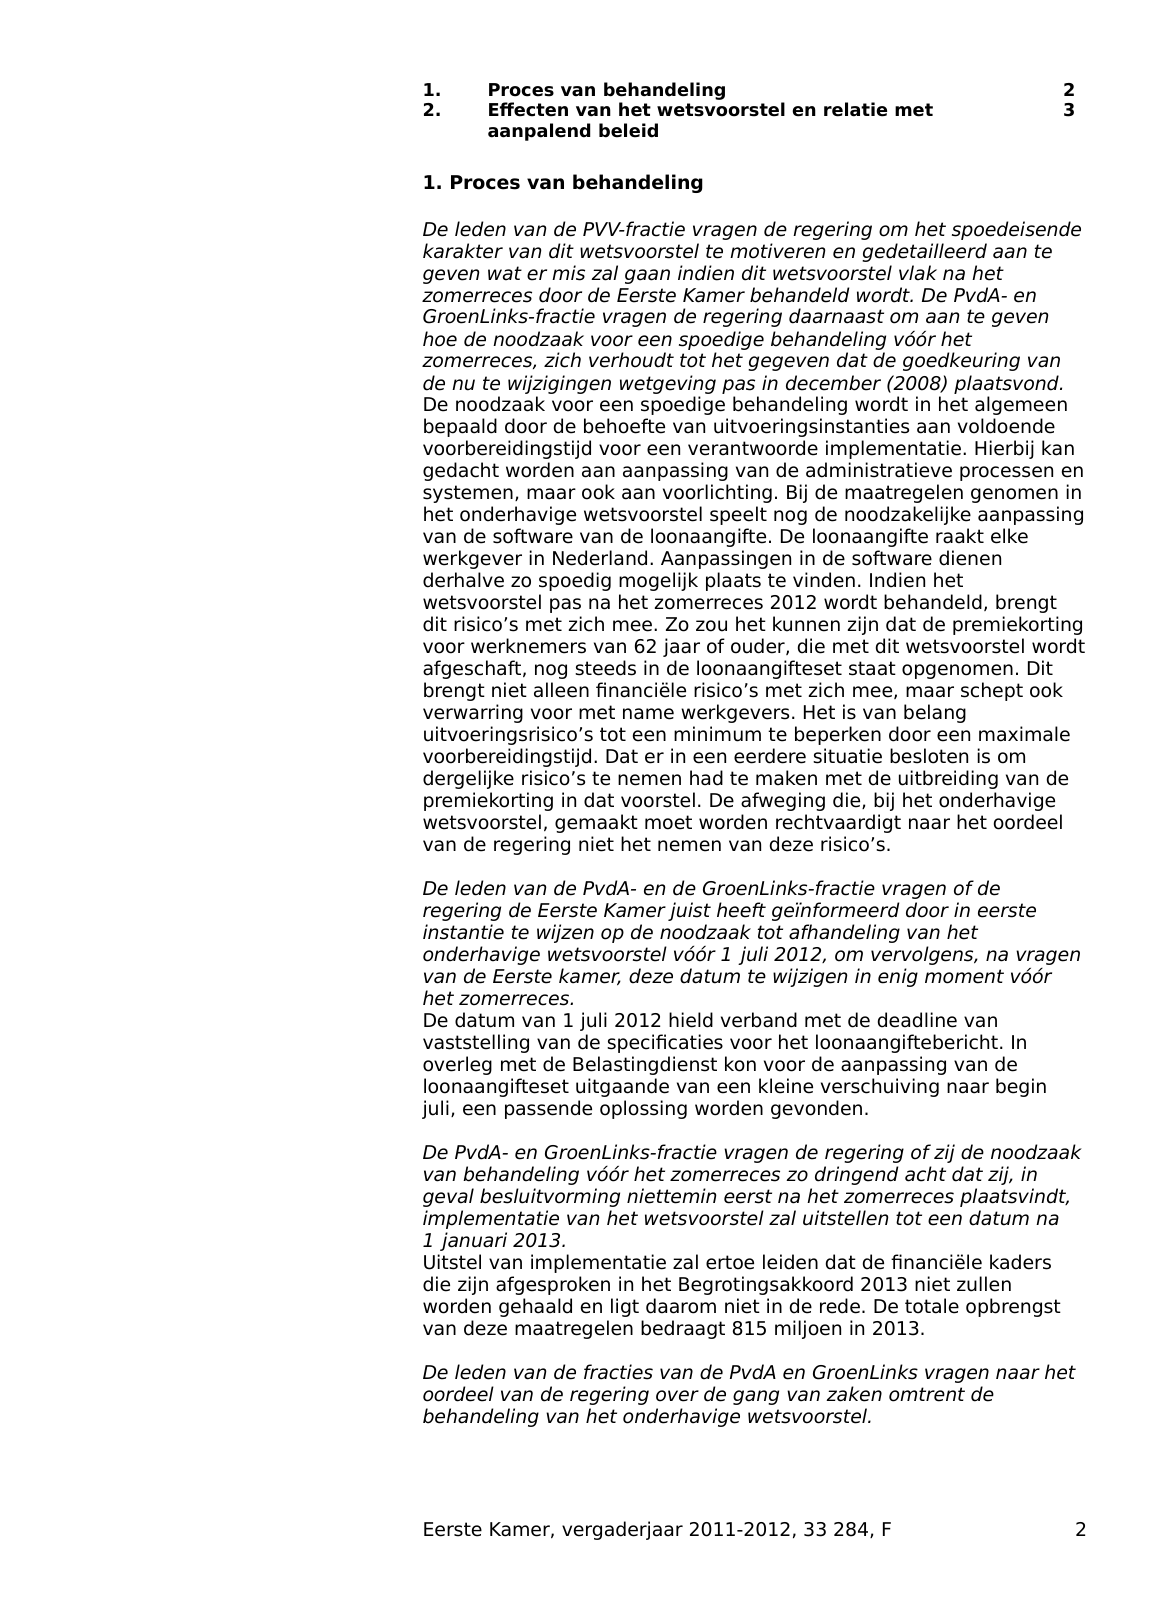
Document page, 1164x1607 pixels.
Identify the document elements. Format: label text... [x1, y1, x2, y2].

subtitle 1. Proces van behandeling [422, 172, 1087, 193]
table_cell Effecten van het wetsvoorstel en relatie met aanpalend beleid [481, 100, 1013, 142]
text De leden van de PvdA- en de GroenLinks-fractie vragen of de regering de Eerste Kamer juist heeft geïnformeerd door in eerste instantie te wijzen op de noodzaak tot afhandeling van het onderhavige wetsvoorstel vóór 1 juli 2012, om vervolgens, na vragen van de Eerste kamer, deze datum te wijzigen in enig moment vóór het zomerreces. [422, 878, 1087, 1010]
text De PvdA- en GroenLinks-fractie vragen de regering of zij de noodzaak van behandeling vóór het zomerreces zo dringend acht dat zij, in geval besluitvorming niettemin eerst na het zomerreces plaatsvindt, implementatie van het wetsvoorstel zal uitstellen tot een datum na 1 januari 2013. [422, 1142, 1087, 1252]
text De leden van de PVV-fractie vragen de regering om het spoedeisende karakter van dit wetsvoorstel te motiveren en gedetailleerd aan te geven wat er mis zal gaan indien dit wetsvoorstel vlak na het zomerreces door de Eerste Kamer behandeld wordt. De PvdA- en GroenLinks-fractie vragen de regering daarnaast om aan te geven hoe de noodzaak voor een spoedige behandeling vóór het zomerreces, zich verhoudt tot het gegeven dat de goedkeuring van de nu te wijzigingen wetgeving pas in december (2008) plaatsvond. [422, 218, 1087, 394]
text Uitstel van implementatie zal ertoe leiden dat de financiële kaders die zijn afgesproken in het Begrotingsakkoord 2013 niet zullen worden gehaald en ligt daarom niet in de rede. De totale opbrengst van deze maatregelen bedraagt 815 miljoen in 2013. [422, 1252, 1087, 1340]
text De noodzaak voor een spoedige behandeling wordt in het algemeen bepaald door de behoefte van uitvoeringsinstanties aan voldoende voorbereidingstijd voor een verantwoorde implementatie. Hierbij kan gedacht worden aan aanpassing van de administratieve processen en systemen, maar ook aan voorlichting. Bij de maatregelen genomen in het onderhavige wetsvoorstel speelt nog de noodzakelijke aanpassing van de software van de loonaangifte. De loonaangifte raakt elke werkgever in Nederland. Aanpassingen in de software dienen derhalve zo spoedig mogelijk plaats te vinden. Indien het wetsvoorstel pas na het zomerreces 2012 wordt behandeld, brengt dit risico’s met zich mee. Zo zou het kunnen zijn dat de premiekorting voor werknemers van 62 jaar of ouder, die met dit wetsvoorstel wordt afgeschaft, nog steeds in de loonaangifteset staat opgenomen. Dit brengt niet alleen financiële risico’s met zich mee, maar schept ook verwarring voor met name werkgevers. Het is van belang uitvoeringsrisico’s tot een minimum te beperken door een maximale voorbereidingstijd. Dat er in een eerdere situatie besloten is om dergelijke risico’s te nemen had te maken met de uitbreiding van de premiekorting in dat voorstel. De afweging die, bij het onderhavige wetsvoorstel, gemaakt moet worden rechtvaardigt naar het oordeel van de regering niet het nemen van deze risico’s. [422, 394, 1087, 856]
table_cell 1. [422, 80, 481, 100]
text De datum van 1 juli 2012 hield verband met de deadline van vaststelling van de specificaties voor het loonaangiftebericht. In overleg met de Belastingdienst kon voor de aanpassing van de loonaangifteset uitgaande van een kleine verschuiving naar begin juli, een passende oplossing worden gevonden. [422, 1010, 1087, 1120]
text De leden van de fracties van de PvdA en GroenLinks vragen naar het oordeel van de regering over de gang van zaken omtrent de behandeling van het onderhavige wetsvoorstel. [422, 1362, 1087, 1428]
table_cell 2 [1013, 80, 1087, 100]
table_cell [481, 59, 1013, 80]
table_cell Proces van behandeling [481, 80, 1013, 100]
table_cell [1013, 59, 1087, 80]
table_cell [422, 59, 481, 80]
table_cell 2. [422, 100, 481, 142]
table_cell 3 [1013, 100, 1087, 142]
